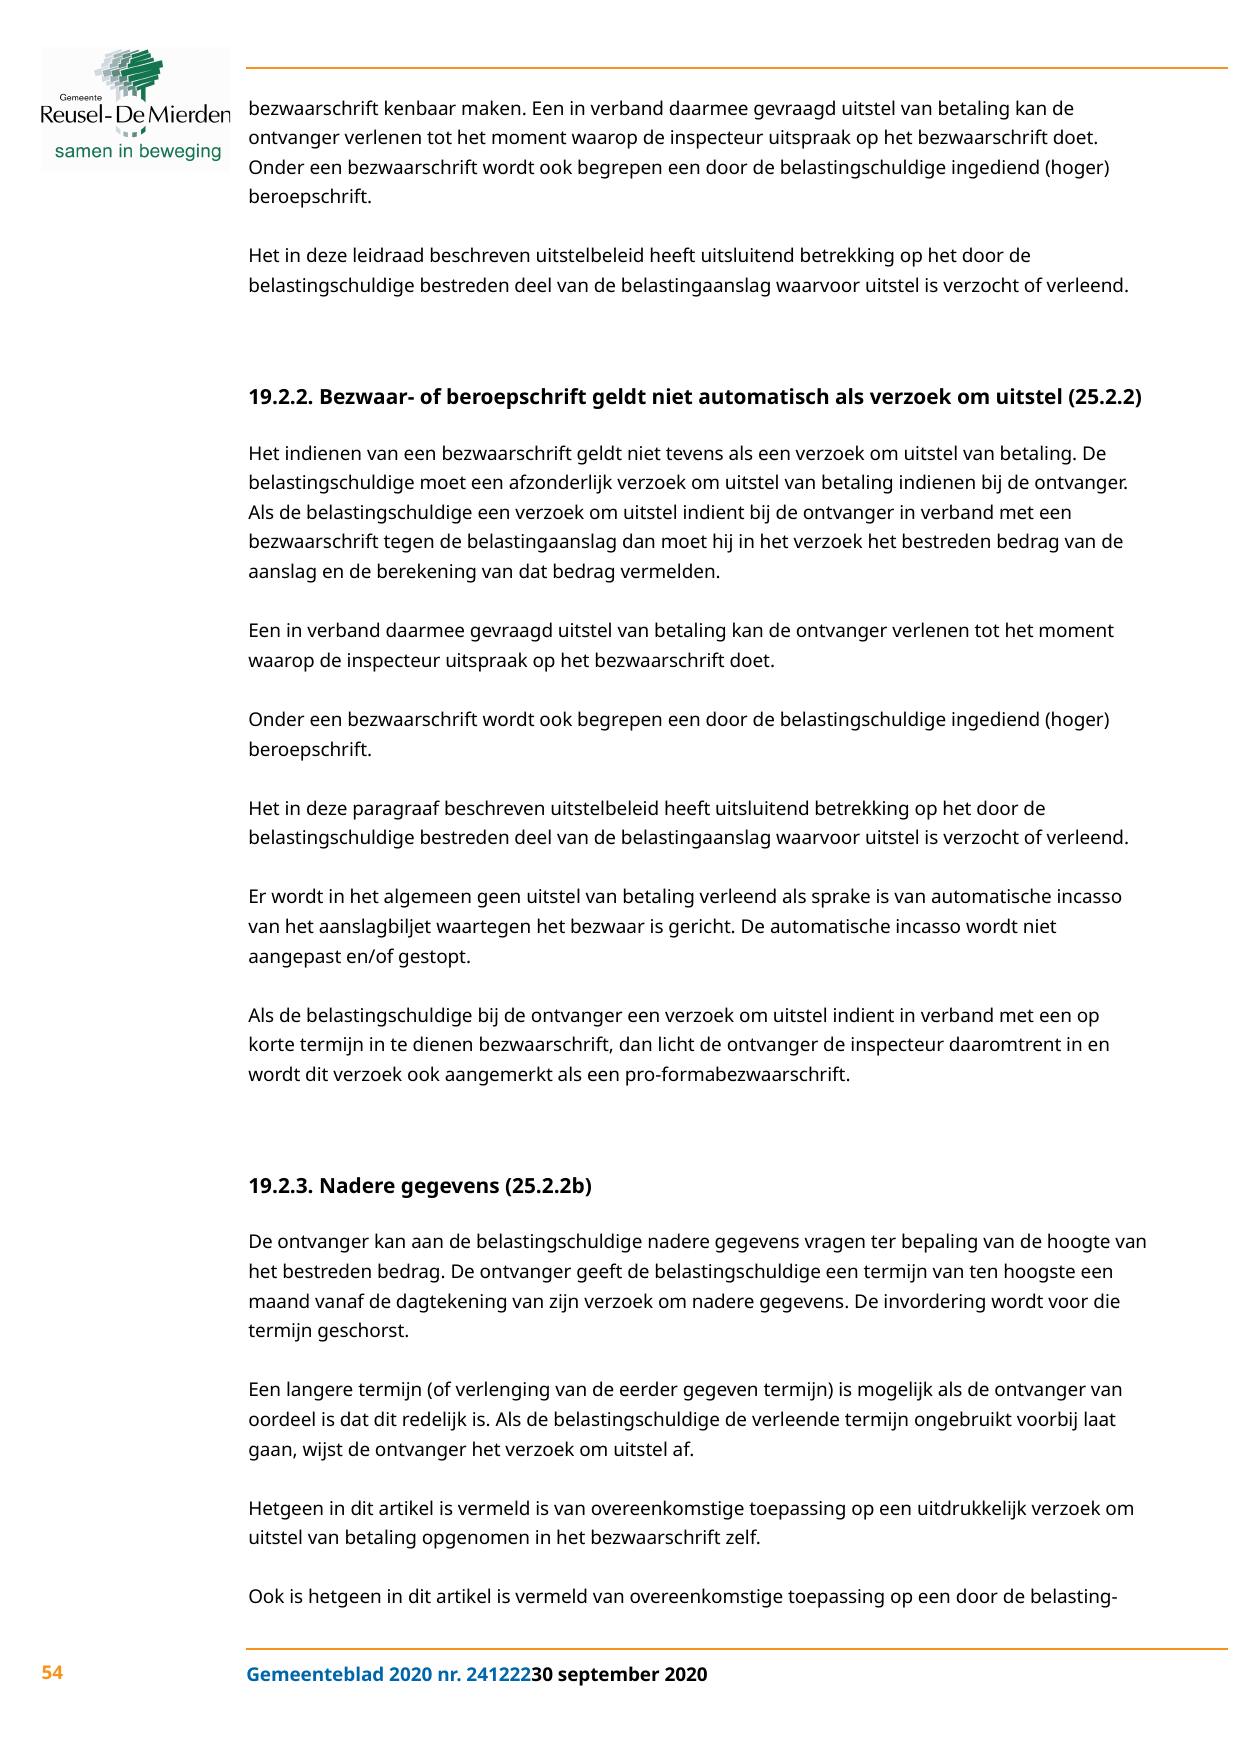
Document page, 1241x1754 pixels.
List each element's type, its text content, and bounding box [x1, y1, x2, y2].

text 19.2.3. Nadere gegevens (25.2.2b) [248, 1171, 1152, 1199]
text Als de belastingschuldige een verzoek om uitstel indient bij de ontvanger in verband met een bezwaarschrift tegen de belastingaanslag dan moet hij in het verzoek het bestreden bedrag van de aanslag en de berekening van dat bedrag vermelden. [248, 499, 1152, 584]
text Een langere termijn (of verlenging van de eerder gegeven termijn) is mogelijk als de ontvanger van oordeel is dat dit redelijk is. Als de belastingschuldige de verleende termijn ongebruikt voorbij laat gaan, wijst de ontvanger het verzoek om uitstel af. [248, 1377, 1152, 1462]
text Hetgeen in dit artikel is vermeld is van overeenkomstige toepassing op een uitdrukkelijk verzoek om uitstel van betaling opgenomen in het bezwaarschrift zelf. [248, 1495, 1152, 1550]
text Onder een bezwaarschrift wordt ook begrepen een door de belastingschuldige ingediend (hoger) beroepschrift. [248, 706, 1152, 761]
picture [41, 47, 231, 172]
text Als de belastingschuldige bij de ontvanger een verzoek om uitstel indient in verband met een op korte termijn in te dienen bezwaarschrift, dan licht de ontvanger de inspecteur daaromtrent in en wordt dit verzoek ook aangemerkt als een pro-formabezwaarschrift. [248, 1002, 1152, 1087]
text Het indienen van een bezwaarschrift geldt niet tevens als een verzoek om uitstel van betaling. De belastingschuldige moet een afzonderlijk verzoek om uitstel van betaling indienen bij de ontvanger. [248, 440, 1152, 495]
text 19.2.2. Bezwaar- of beroepschrift geldt niet automatisch als verzoek om uitstel (25.2.2) [248, 382, 1152, 410]
text Een in verband daarmee gevraagd uitstel van betaling kan de ontvanger verlenen tot het moment waarop de inspecteur uitspraak op het bezwaarschrift doet. [248, 617, 1152, 673]
text Het in deze paragraaf beschreven uitstelbeleid heeft uitsluitend betrekking op het door de belastingschuldige bestreden deel van de belastingaanslag waarvoor uitstel is verzocht of verleend. [248, 795, 1152, 850]
text De ontvanger kan aan de belastingschuldige nadere gegevens vragen ter bepaling van de hoogte van het bestreden bedrag. De ontvanger geeft de belastingschuldige een termijn van ten hoogste een maand vanaf de dagtekening van zijn verzoek om nadere gegevens. De invordering wordt voor die termijn geschorst. [248, 1229, 1152, 1343]
text Het in deze leidraad beschreven uitstelbeleid heeft uitsluitend betrekking op het door de belastingschuldige bestreden deel van de belastingaanslag waarvoor uitstel is verzocht of verleend. [248, 243, 1152, 298]
text bezwaarschrift kenbaar maken. Een in verband daarmee gevraagd uitstel van betaling kan de ontvanger verlenen tot het moment waarop de inspecteur uitspraak op het bezwaarschrift doet. Onder een bezwaarschrift wordt ook begrepen een door de belastingschuldige ingediend (hoger) beroepschrift. [248, 95, 1152, 209]
text Er wordt in het algemeen geen uitstel van betaling verleend als sprake is van automatische incasso van het aanslagbiljet waartegen het bezwaar is gericht. De automatische incasso wordt niet aangepast en/of gestopt. [248, 884, 1152, 968]
text Ook is hetgeen in dit artikel is vermeld van overeenkomstige toepassing op een door de belasting- [248, 1584, 1152, 1609]
